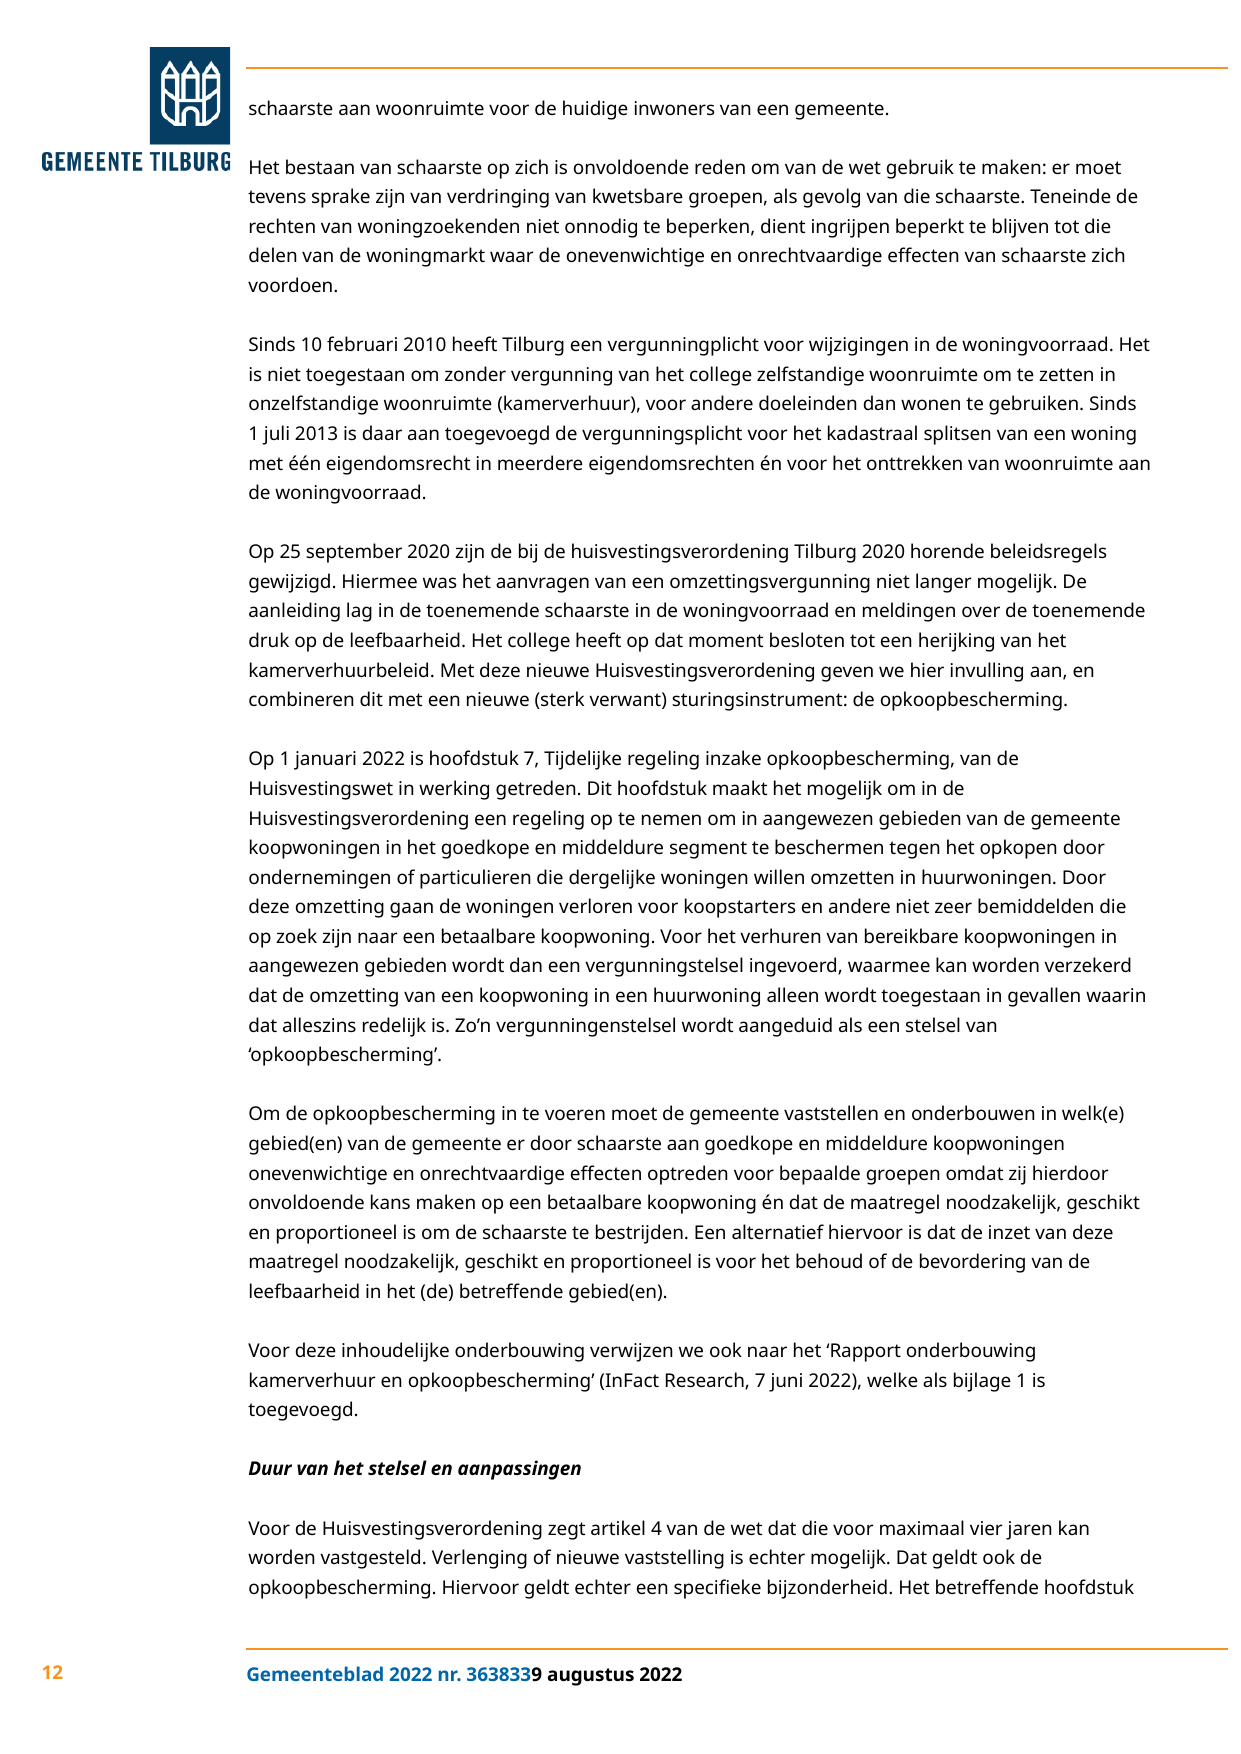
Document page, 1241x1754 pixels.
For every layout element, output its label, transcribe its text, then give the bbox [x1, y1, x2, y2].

text Voor de Huisvestingsverordening zegt artikel 4 van de wet dat die voor maximaal vier jaren kan worden vastgesteld. Verlenging of nieuwe vaststelling is echter mogelijk. Dat geldt ook de opkoopbescherming. Hiervoor geldt echter een specifieke bijzonderheid. Het betreffende hoofdstuk [248, 1515, 1152, 1600]
picture [41, 47, 231, 172]
text Het bestaan van schaarste op zich is onvoldoende reden om van de wet gebruik te maken: er moet tevens sprake zijn van verdringing van kwetsbare groepen, als gevolg van die schaarste. Teneinde de rechten van woningzoekenden niet onnodig te beperken, dient ingrijpen beperkt te blijven tot die delen van de woningmarkt waar de onevenwichtige en onrechtvaardige effecten van schaarste zich voordoen. [248, 154, 1152, 298]
text Op 1 januari 2022 is hoofdstuk 7, Tijdelijke regeling inzake opkoopbescherming, van de Huisvestingswet in werking getreden. Dit hoofdstuk maakt het mogelijk om in de Huisvestingsverordening een regeling op te nemen om in aangewezen gebieden van de gemeente koopwoningen in het goedkope en middeldure segment te beschermen tegen het opkopen door ondernemingen of particulieren die dergelijke woningen willen omzetten in huurwoningen. Door deze omzetting gaan de woningen verloren voor koopstarters en andere niet zeer bemiddelden die op zoek zijn naar een betaalbare koopwoning. Voor het verhuren van bereikbare koopwoningen in aangewezen gebieden wordt dan een vergunningstelsel ingevoerd, waarmee kan worden verzekerd dat de omzetting van een koopwoning in een huurwoning alleen wordt toegestaan in gevallen waarin dat alleszins redelijk is. Zo’n vergunningenstelsel wordt aangeduid als een stelsel van ‘opkoopbescherming’. [248, 746, 1152, 1067]
text schaarste aan woonruimte voor de huidige inwoners van een gemeente. [248, 95, 1152, 121]
text Sinds 10 februari 2010 heeft Tilburg een vergunningplicht voor wijzigingen in de woningvoorraad. Het is niet toegestaan om zonder vergunning van het college zelfstandige woonruimte om te zetten in onzelfstandige woonruimte (kamerverhuur), voor andere doeleinden dan wonen te gebruiken. Sinds 1 juli 2013 is daar aan toegevoegd de vergunningsplicht voor het kadastraal splitsen van een woning met één eigendomsrecht in meerdere eigendomsrechten én voor het onttrekken van woonruimte aan de woningvoorraad. [248, 331, 1152, 505]
text Om de opkoopbescherming in te voeren moet de gemeente vaststellen en onderbouwen in welk(e) gebied(en) van de gemeente er door schaarste aan goedkope en middeldure koopwoningen onevenwichtige en onrechtvaardige effecten optreden voor bepaalde groepen omdat zij hierdoor onvoldoende kans maken op een betaalbare koopwoning én dat de maatregel noodzakelijk, geschikt en proportioneel is om de schaarste te bestrijden. Een alternatief hiervoor is dat de inzet van deze maatregel noodzakelijk, geschikt en proportioneel is voor het behoud of de bevordering van de leefbaarheid in het (de) betreffende gebied(en). [248, 1101, 1152, 1304]
text Op 25 september 2020 zijn de bij de huisvestingsverordening Tilburg 2020 horende beleidsregels gewijzigd. Hiermee was het aanvragen van een omzettingsvergunning niet langer mogelijk. De aanleiding lag in de toenemende schaarste in de woningvoorraad en meldingen over de toenemende druk op de leefbaarheid. Het college heeft op dat moment besloten tot een herijking van het kamerverhuurbeleid. Met deze nieuwe Huisvestingsverordening geven we hier invulling aan, en combineren dit met een nieuwe (sterk verwant) sturingsinstrument: de opkoopbescherming. [248, 538, 1152, 712]
text Duur van het stelsel en aanpassingen [248, 1456, 1152, 1481]
text Voor deze inhoudelijke onderbouwing verwijzen we ook naar het ‘Rapport onderbouwing kamerverhuur en opkoopbescherming’ (InFact Research, 7 juni 2022), welke als bijlage 1 is toegevoegd. [248, 1337, 1152, 1422]
